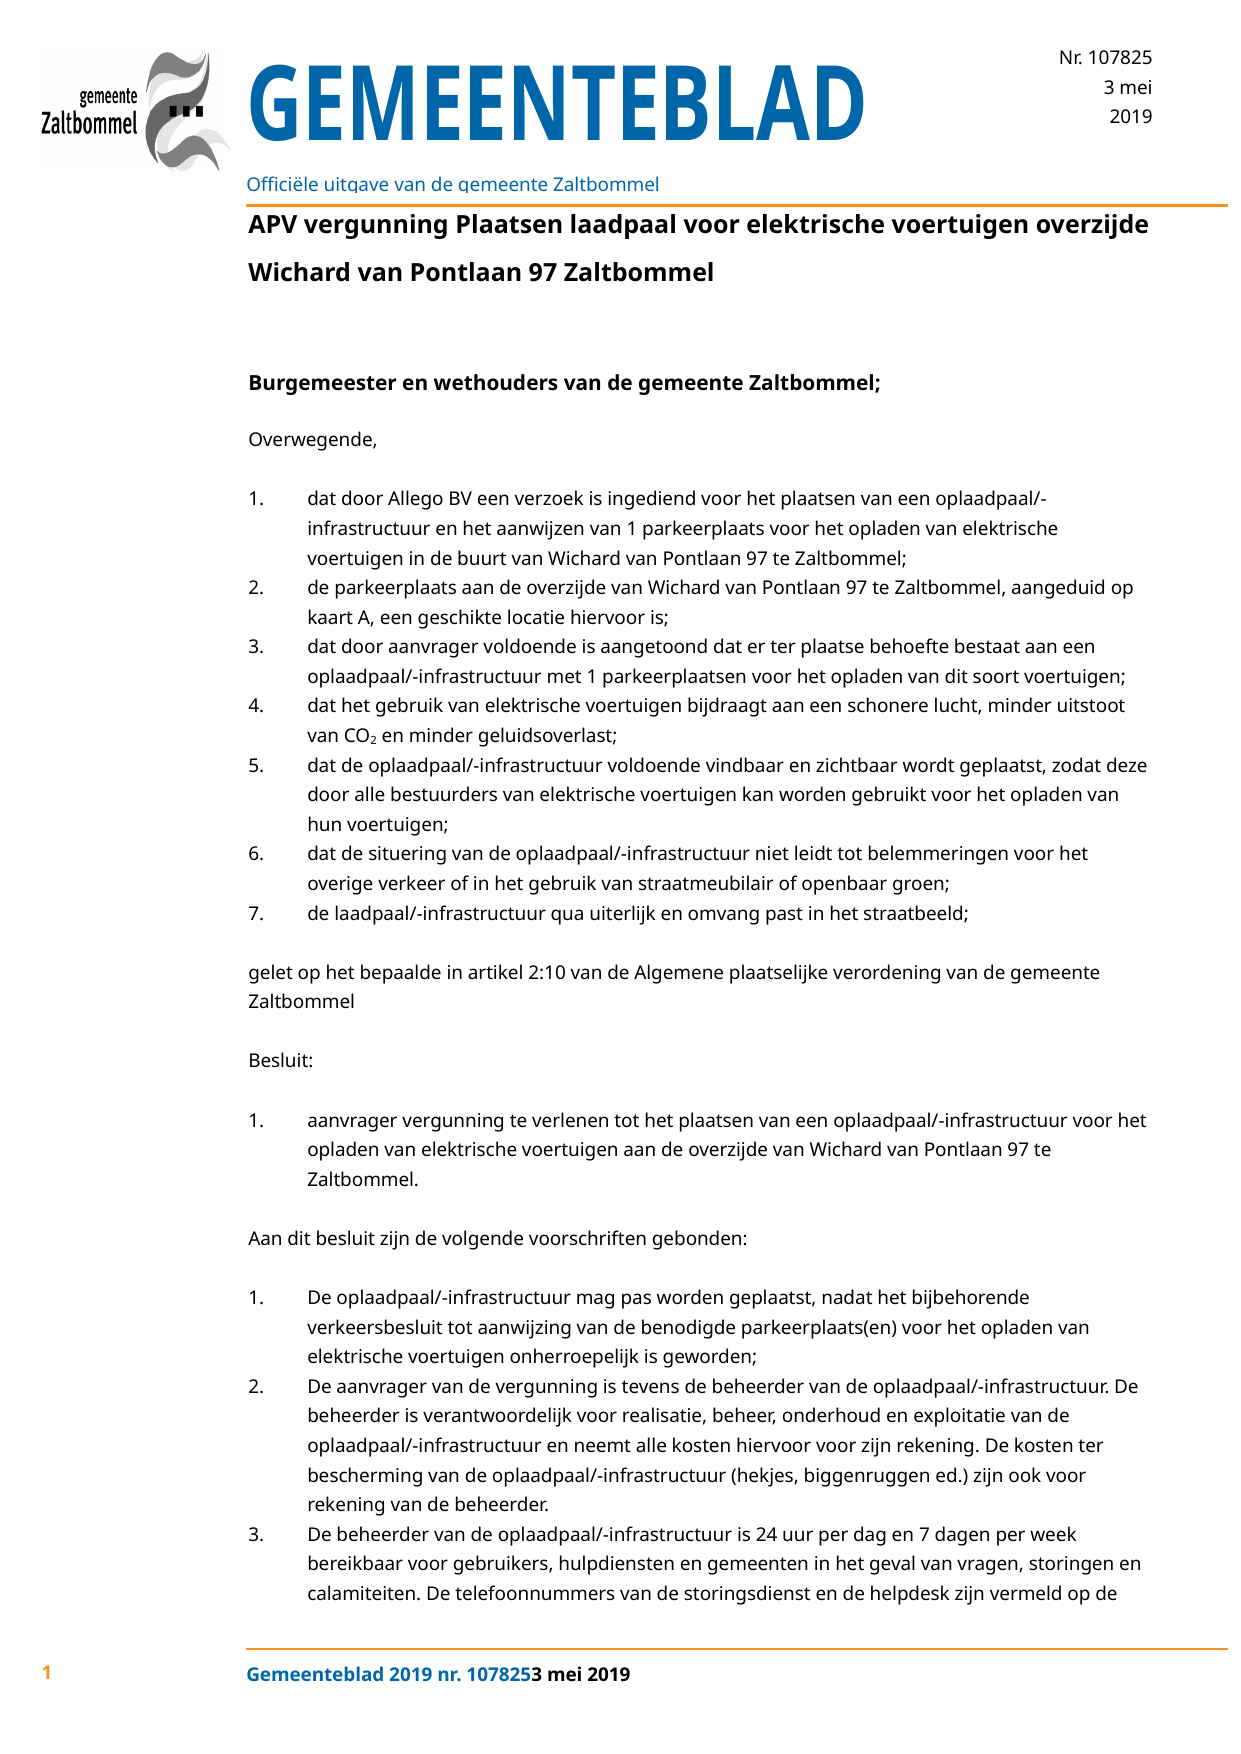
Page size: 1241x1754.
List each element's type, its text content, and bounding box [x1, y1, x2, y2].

text gelet op het bepaalde in artikel 2:10 van de Algemene plaatselijke verordening van de gemeente Zaltbommel [248, 959, 1152, 1014]
list De aanvrager van de vergunning is tevens de beheerder van de oplaadpaal/-infrastructuur. De beheerder is verantwoordelijk voor realisatie, beheer, onderhoud en exploitatie van de oplaadpaal/-infrastructuur en neemt alle kosten hiervoor voor zijn rekening. De kosten ter bescherming van de oplaadpaal/-infrastructuur (hekjes, biggenruggen ed.) zijn ook voor rekening van de beheerder. [248, 1373, 1152, 1517]
list dat het gebruik van elektrische voertuigen bijdraagt aan een schonere lucht, minder uitstoot van CO2 en minder geluidsoverlast; [248, 693, 1152, 748]
list de laadpaal/-infrastructuur qua uiterlijk en omvang past in het straatbeeld; [248, 900, 1152, 925]
list de parkeerplaats aan de overzijde van Wichard van Pontlaan 97 te Zaltbommel, aangeduid op kaart A, een geschikte locatie hiervoor is; [248, 574, 1152, 629]
text Besluit: [248, 1048, 1152, 1073]
picture [41, 47, 231, 172]
text Aan dit besluit zijn de volgende voorschriften gebonden: [248, 1225, 1152, 1251]
text Overwegende, [248, 426, 1152, 452]
list aanvrager vergunning te verlenen tot het plaatsen van een oplaadpaal/-infrastructuur voor het opladen van elektrische voertuigen aan de overzijde van Wichard van Pontlaan 97 te Zaltbommel. [248, 1107, 1152, 1192]
text APV vergunning Plaatsen laadpaal voor elektrische voertuigen overzijde Wichard van Pontlaan 97 Zaltbommel [248, 207, 1152, 288]
list De beheerder van de oplaadpaal/-infrastructuur is 24 uur per dag en 7 dagen per week bereikbaar voor gebruikers, hulpdiensten en gemeenten in het geval van vragen, storingen en calamiteiten. De telefoonnummers van de storingsdienst en de helpdesk zijn vermeld op de [248, 1521, 1152, 1606]
list De oplaadpaal/-infrastructuur mag pas worden geplaatst, nadat het bijbehorende verkeersbesluit tot aanwijzing van de benodigde parkeerplaats(en) voor het opladen van elektrische voertuigen onherroepelijk is geworden; [248, 1284, 1152, 1369]
list dat de oplaadpaal/-infrastructuur voldoende vindbaar en zichtbaar wordt geplaatst, zodat deze door alle bestuurders van elektrische voertuigen kan worden gebruikt voor het opladen van hun voertuigen; [248, 752, 1152, 837]
list dat door aanvrager voldoende is aangetoond dat er ter plaatse behoefte bestaat aan een oplaadpaal/-infrastructuur met 1 parkeerplaatsen voor het opladen van dit soort voertuigen; [248, 633, 1152, 689]
list dat door Allego BV een verzoek is ingediend voor het plaatsen van een oplaadpaal/-infrastructuur en het aanwijzen van 1 parkeerplaats voor het opladen van elektrische voertuigen in de buurt van Wichard van Pontlaan 97 te Zaltbommel; [248, 486, 1152, 570]
text Burgemeester en wethouders van de gemeente Zaltbommel; [248, 368, 1152, 397]
list dat de situering van de oplaadpaal/-infrastructuur niet leidt tot belemmeringen voor het overige verkeer of in het gebruik van straatmeubilair of openbaar groen; [248, 841, 1152, 896]
